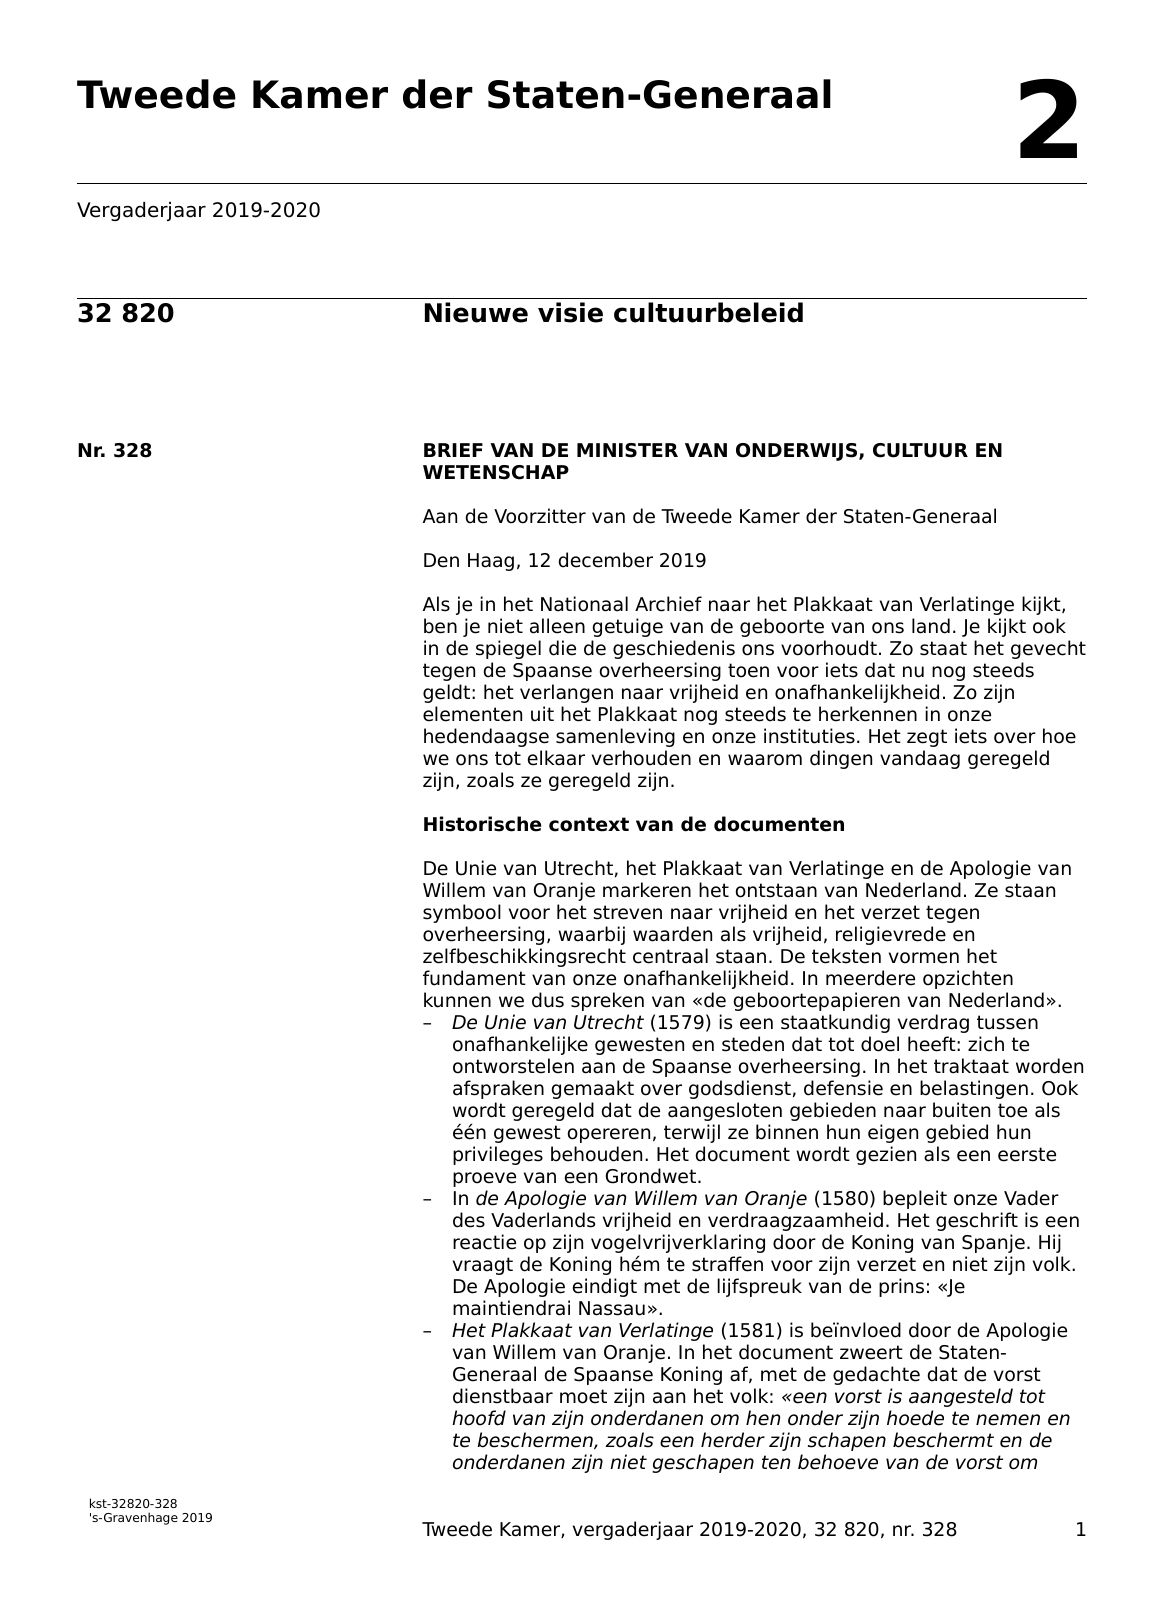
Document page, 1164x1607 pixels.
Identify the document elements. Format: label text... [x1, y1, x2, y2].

subtitle Nr. 328 BRIEF VAN DE MINISTER VAN ONDERWIJS, CULTUUR EN WETENSCHAP [77, 440, 1087, 484]
table_cell Vergaderjaar 2019-2020 [77, 184, 1087, 298]
text Als je in het Nationaal Archief naar het Plakkaat van Verlatinge kijkt, ben je niet alleen getuige van de geboorte van ons land. Je kijkt ook in de spiegel die de geschiedenis ons voorhoudt. Zo staat het gevecht tegen de Spaanse overheersing toen voor iets dat nu nog steeds geldt: het verlangen naar vrijheid en onafhankelijkheid. Zo zijn elementen uit het Plakkaat nog steeds te herkennen in onze hedendaagse samenleving en onze instituties. Het zegt iets over hoe we ons tot elkaar verhouden en waarom dingen vandaag geregeld zijn, zoals ze geregeld zijn. [422, 594, 1087, 792]
text – In de Apologie van Willem van Oranje (1580) bepleit onze Vader des Vaderlands vrijheid en verdraagzaamheid. Het geschrift is een reactie op zijn vogelvrijverklaring door de Koning van Spanje. Hij vraagt de Koning hém te straffen voor zijn verzet en niet zijn volk. De Apologie eindigt met de lijfspreuk van de prins: «Je maintiendrai Nassau». [422, 1188, 1087, 1320]
text kst-32820-328 [88, 1497, 323, 1511]
subtitle Historische context van de documenten [422, 814, 1087, 836]
text De Unie van Utrecht, het Plakkaat van Verlatinge en de Apologie van Willem van Oranje markeren het ontstaan van Nederland. Ze staan symbool voor het streven naar vrijheid en het verzet tegen overheersing, waarbij waarden als vrijheid, religievrede en zelfbeschikkingsrecht centraal staan. De teksten vormen het fundament van onze onafhankelijkheid. In meerdere opzichten kunnen we dus spreken van «de geboortepapieren van Nederland». [422, 858, 1087, 1012]
text Den Haag, 12 december 2019 [422, 550, 1087, 572]
text Aan de Voorzitter van de Tweede Kamer der Staten-Generaal [422, 506, 1087, 528]
table_header 2 [886, 59, 1087, 183]
text – De Unie van Utrecht (1579) is een staatkundig verdrag tussen onafhankelijke gewesten en steden dat tot doel heeft: zich te ontworstelen aan de Spaanse overheersing. In het traktaat worden afspraken gemaakt over godsdienst, defensie en belastingen. Ook wordt geregeld dat de aangesloten gebieden naar buiten toe als één gewest opereren, terwijl ze binnen hun eigen gebied hun privileges behouden. Het document wordt gezien als een eerste proeve van een Grondwet. [422, 1012, 1087, 1188]
text – Het Plakkaat van Verlatinge (1581) is beïnvloed door de Apologie van Willem van Oranje. In het document zweert de Staten-Generaal de Spaanse Koning af, met de gedachte dat de vorst dienstbaar moet zijn aan het volk: «een vorst is aangesteld tot hoofd van zijn onderdanen om hen onder zijn hoede te nemen en te beschermen, zoals een herder zijn schapen beschermt en de onderdanen zijn niet geschapen ten behoeve van de vorst om [422, 1320, 1087, 1474]
text 's-Gravenhage 2019 [88, 1511, 323, 1525]
table_header Tweede Kamer der Staten-Generaal [77, 59, 886, 183]
subtitle 32 820 Nieuwe visie cultuurbeleid [77, 299, 1087, 329]
